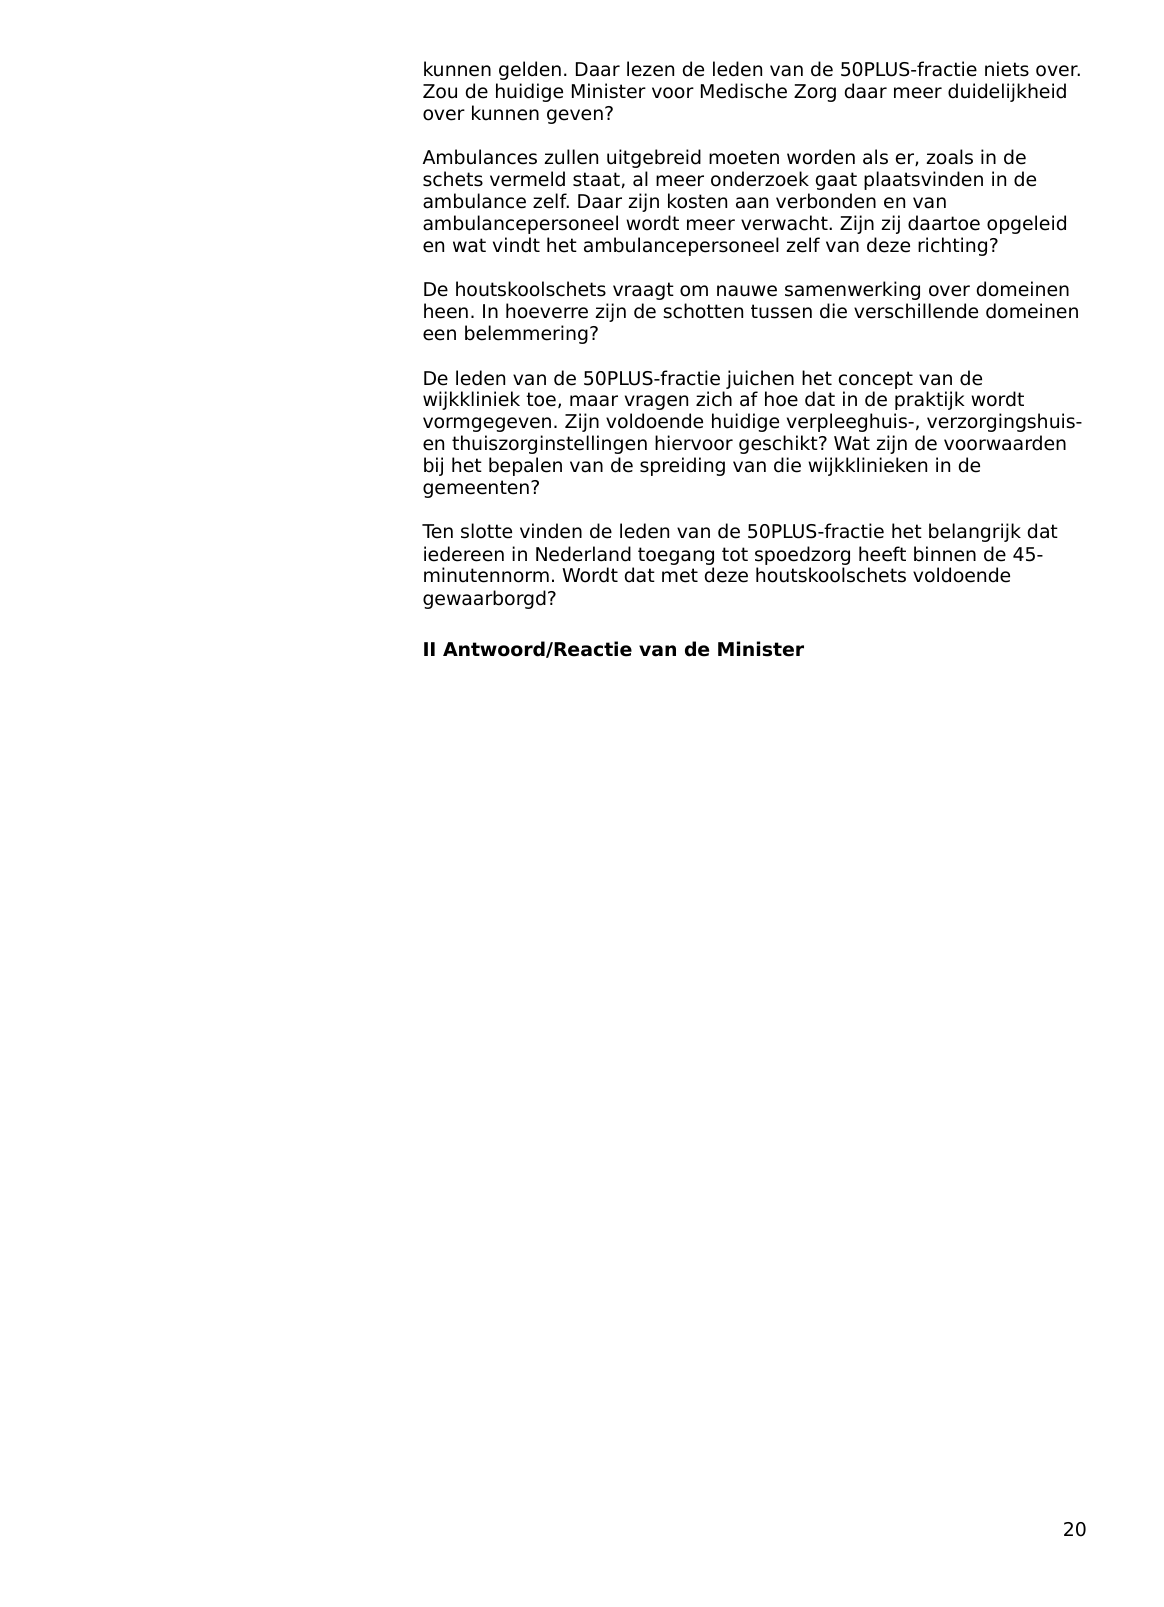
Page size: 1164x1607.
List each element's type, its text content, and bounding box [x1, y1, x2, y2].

text Ten slotte vinden de leden van de 50PLUS-fractie het belangrijk dat iedereen in Nederland toegang tot spoedzorg heeft binnen de 45-minutennorm. Wordt dat met deze houtskoolschets voldoende gewaarborgd? [422, 521, 1087, 609]
text De houtskoolschets vraagt om nauwe samenwerking over domeinen heen. In hoeverre zijn de schotten tussen die verschillende domeinen een belemmering? [422, 279, 1087, 345]
text kunnen gelden. Daar lezen de leden van de 50PLUS-fractie niets over. Zou de huidige Minister voor Medische Zorg daar meer duidelijkheid over kunnen geven? [422, 59, 1087, 125]
text De leden van de 50PLUS-fractie juichen het concept van de wijkkliniek toe, maar vragen zich af hoe dat in de praktijk wordt vormgegeven. Zijn voldoende huidige verpleeghuis-, verzorgingshuis- en thuiszorginstellingen hiervoor geschikt? Wat zijn de voorwaarden bij het bepalen van de spreiding van die wijkklinieken in de gemeenten? [422, 367, 1087, 499]
subtitle II Antwoord/Reactie van de Minister [422, 639, 1087, 661]
text Ambulances zullen uitgebreid moeten worden als er, zoals in de schets vermeld staat, al meer onderzoek gaat plaatsvinden in de ambulance zelf. Daar zijn kosten aan verbonden en van ambulancepersoneel wordt meer verwacht. Zijn zij daartoe opgeleid en wat vindt het ambulancepersoneel zelf van deze richting? [422, 147, 1087, 257]
